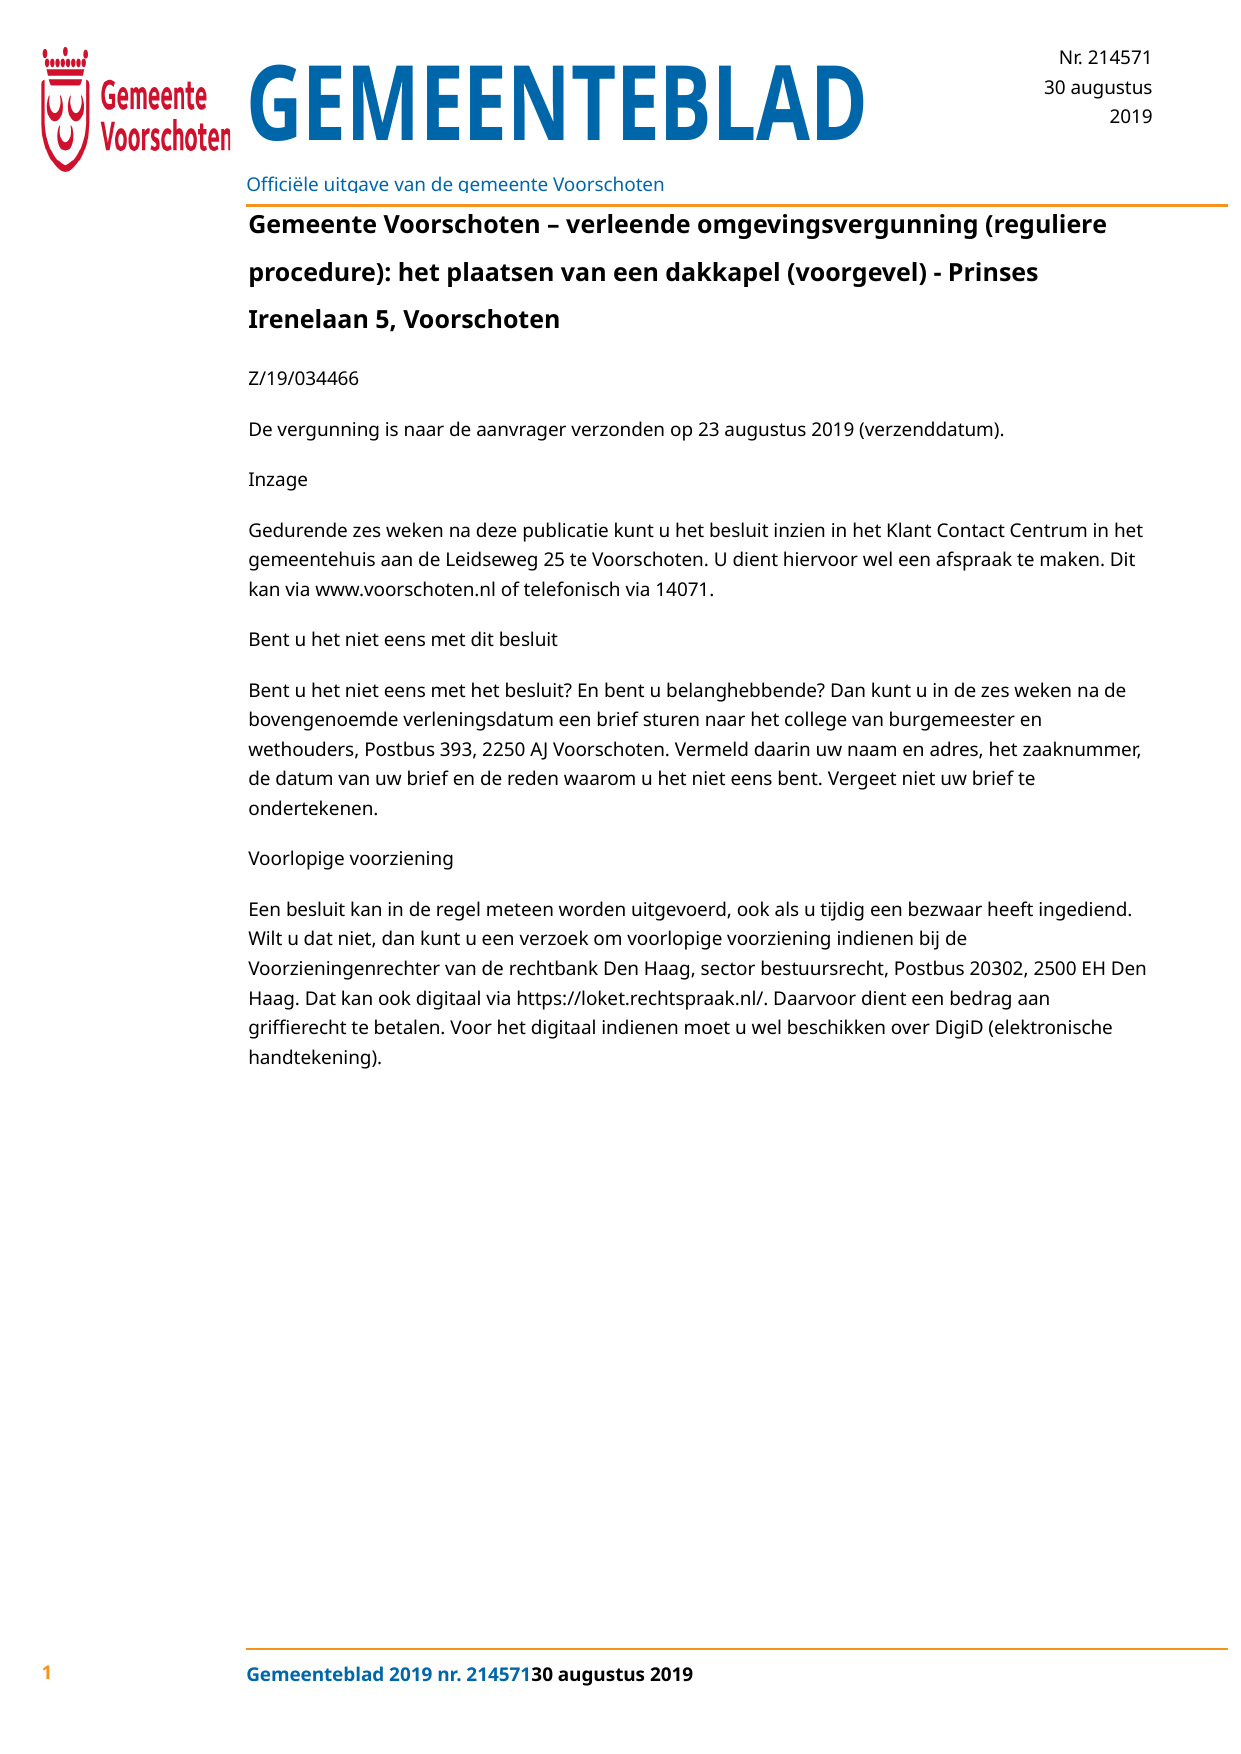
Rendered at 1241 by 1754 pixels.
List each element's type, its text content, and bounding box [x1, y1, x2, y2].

text Inzage [248, 466, 1152, 492]
text Gedurende zes weken na deze publicatie kunt u het besluit inzien in het Klant Contact Centrum in het gemeentehuis aan de Leidseweg 25 te Voorschoten. U dient hiervoor wel een afspraak te maken. Dit kan via www.voorschoten.nl of telefonisch via 14071. [248, 517, 1152, 602]
text Een besluit kan in de regel meteen worden uitgevoerd, ook als u tijdig een bezwaar heeft ingediend. Wilt u dat niet, dan kunt u een verzoek om voorlopige voorziening indienen bij de Voorzieningenrechter van de rechtbank Den Haag, sector bestuursrecht, Postbus 20302, 2500 EH Den Haag. Dat kan ook digitaal via https://loket.rechtspraak.nl/. Daarvoor dient een bedrag aan griffierecht te betalen. Voor het digitaal indienen moet u wel beschikken over DigiD (elektronische handtekening). [248, 896, 1152, 1069]
text Z/19/034466 [248, 366, 1152, 391]
text Bent u het niet eens met dit besluit [248, 626, 1152, 652]
text Voorlopige voorziening [248, 846, 1152, 871]
text Gemeente Voorschoten – verleende omgevingsvergunning (reguliere procedure): het plaatsen van een dakkapel (voorgevel) - Prinses Irenelaan 5, Voorschoten [248, 207, 1152, 336]
picture [41, 47, 231, 172]
text Bent u het niet eens met het besluit? En bent u belanghebbende? Dan kunt u in de zes weken na de bovengenoemde verleningsdatum een brief sturen naar het college van burgemeester en wethouders, Postbus 393, 2250 AJ Voorschoten. Vermeld daarin uw naam en adres, het zaaknummer, de datum van uw brief en de reden waarom u het niet eens bent. Vergeet niet uw brief te ondertekenen. [248, 677, 1152, 821]
text De vergunning is naar de aanvrager verzonden op 23 augustus 2019 (verzenddatum). [248, 416, 1152, 442]
